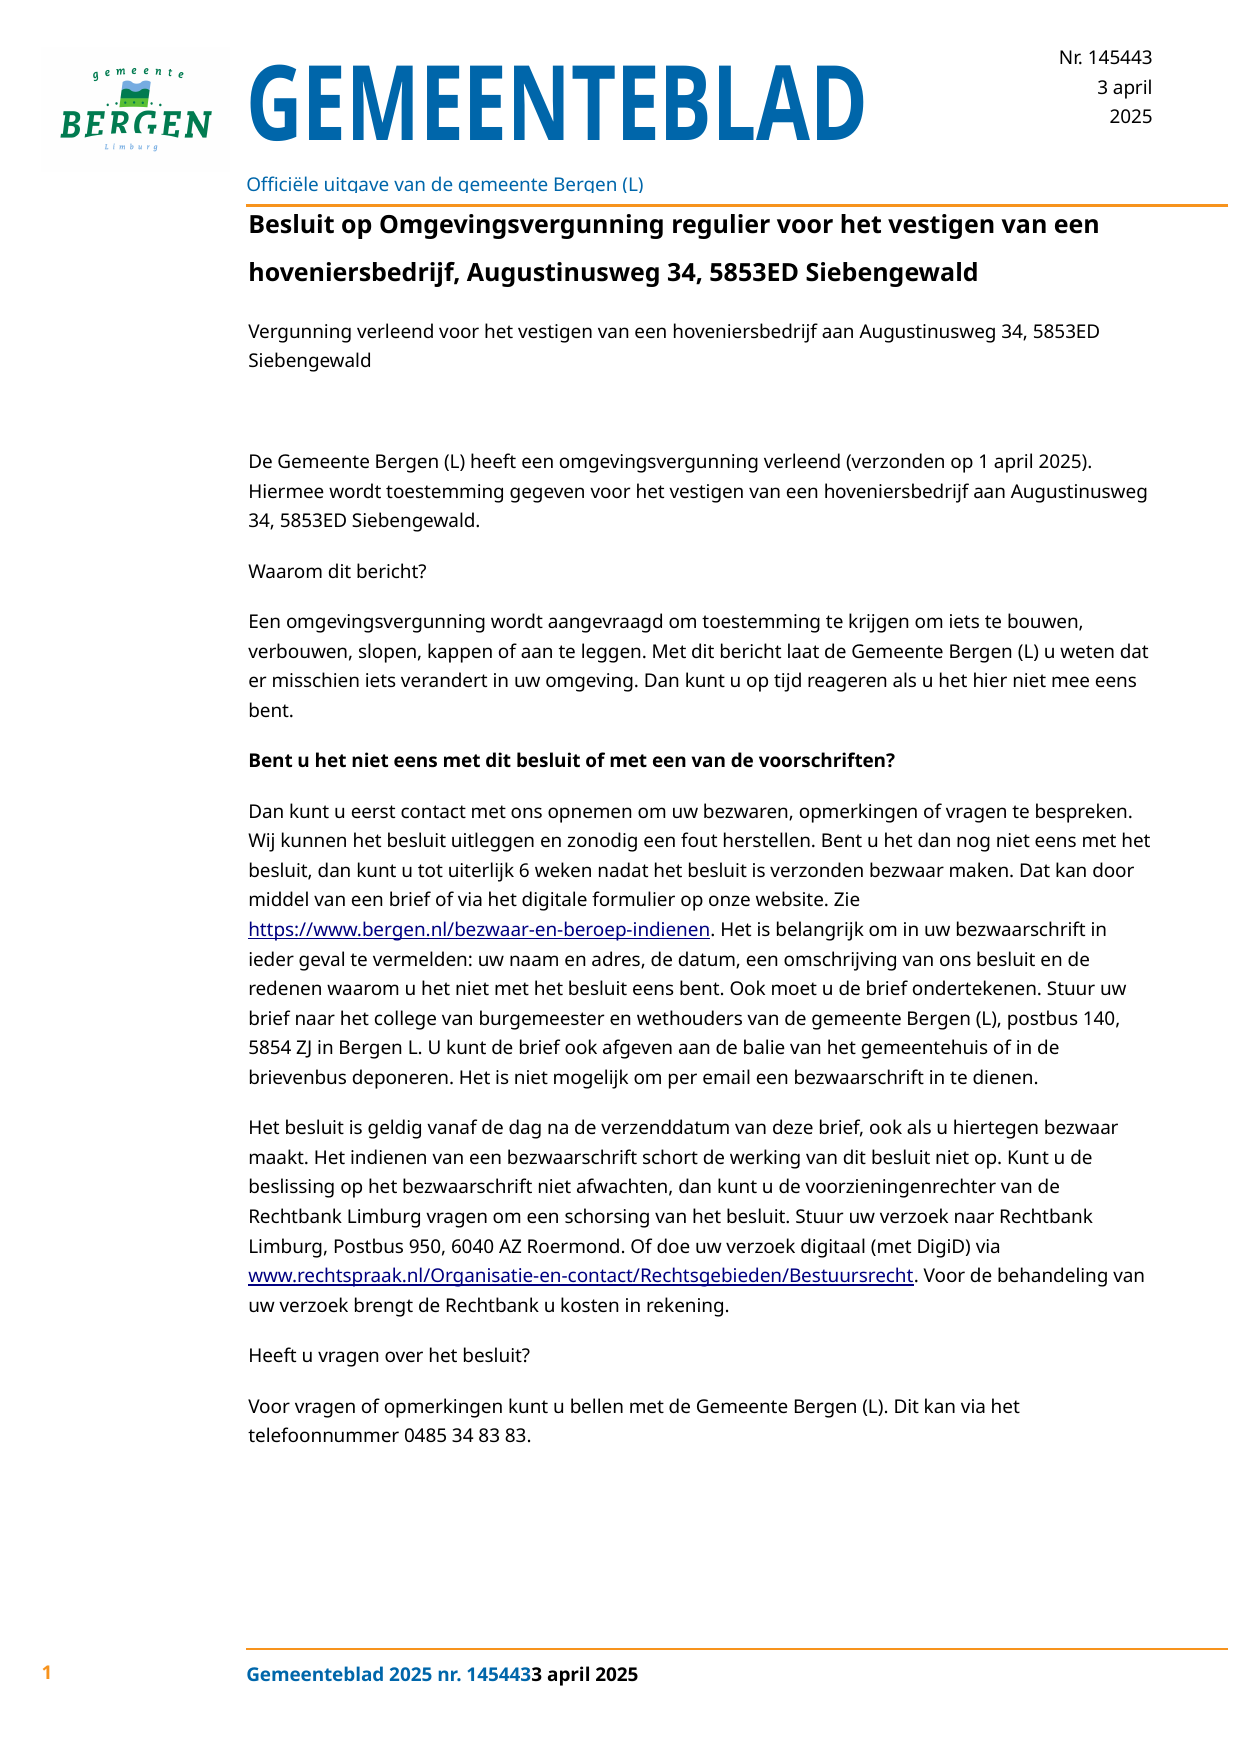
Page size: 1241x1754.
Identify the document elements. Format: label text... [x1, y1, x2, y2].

text Het besluit is geldig vanaf de dag na de verzenddatum van deze brief, ook als u hiertegen bezwaar maakt. Het indienen van een bezwaarschrift schort de werking van dit besluit niet op. Kunt u de beslissing op het bezwaarschrift niet afwachten, dan kunt u de voorzieningenrechter van de Rechtbank Limburg vragen om een schorsing van het besluit. Stuur uw verzoek naar Rechtbank Limburg, Postbus 950, 6040 AZ Roermond. Of doe uw verzoek digitaal (met DigiD) via www.rechtspraak.nl/Organisatie-en-contact/Rechtsgebieden/Bestuursrecht. Voor de behandeling van uw verzoek brengt de Rechtbank u kosten in rekening. [248, 1114, 1152, 1318]
text Vergunning verleend voor het vestigen van een hoveniersbedrijf aan Augustinusweg 34, 5853ED Siebengewald [248, 318, 1152, 373]
text De Gemeente Bergen (L) heeft een omgevingsvergunning verleend (verzonden op 1 april 2025). Hiermee wordt toestemming gegeven voor het vestigen van een hoveniersbedrijf aan Augustinusweg 34, 5853ED Siebengewald. [248, 448, 1152, 533]
text Besluit op Omgevingsvergunning regulier voor het vestigen van een hoveniersbedrijf, Augustinusweg 34, 5853ED Siebengewald [248, 207, 1152, 288]
text Voor vragen of opmerkingen kunt u bellen met de Gemeente Bergen (L). Dit kan via het telefoonnummer 0485 34 83 83. [248, 1393, 1152, 1448]
text Bent u het niet eens met dit besluit of met een van de voorschriften? [248, 747, 1152, 773]
text Heeft u vragen over het besluit? [248, 1342, 1152, 1368]
text Een omgevingsvergunning wordt aangevraagd om toestemming te krijgen om iets te bouwen, verbouwen, slopen, kappen of aan te leggen. Met dit bericht laat de Gemeente Bergen (L) u weten dat er misschien iets verandert in uw omgeving. Dan kunt u op tijd reageren als u het hier niet mee eens bent. [248, 608, 1152, 723]
picture [41, 47, 231, 172]
text Dan kunt u eerst contact met ons opnemen om uw bezwaren, opmerkingen of vragen te bespreken. Wij kunnen het besluit uitleggen en zonodig een fout herstellen. Bent u het dan nog niet eens met het besluit, dan kunt u tot uiterlijk 6 weken nadat het besluit is verzonden bezwaar maken. Dat kan door middel van een brief of via het digitale formulier op onze website. Zie https://www.bergen.nl/bezwaar-en-beroep-indienen. Het is belangrijk om in uw bezwaarschrift in ieder geval te vermelden: uw naam en adres, de datum, een omschrijving van ons besluit en de redenen waarom u het niet met het besluit eens bent. Ook moet u de brief ondertekenen. Stuur uw brief naar het college van burgemeester en wethouders van de gemeente Bergen (L), postbus 140, 5854 ZJ in Bergen L. U kunt de brief ook afgeven aan de balie van het gemeentehuis of in de brievenbus deponeren. Het is niet mogelijk om per email een bezwaarschrift in te dienen. [248, 798, 1152, 1090]
text Waarom dit bericht? [248, 558, 1152, 584]
